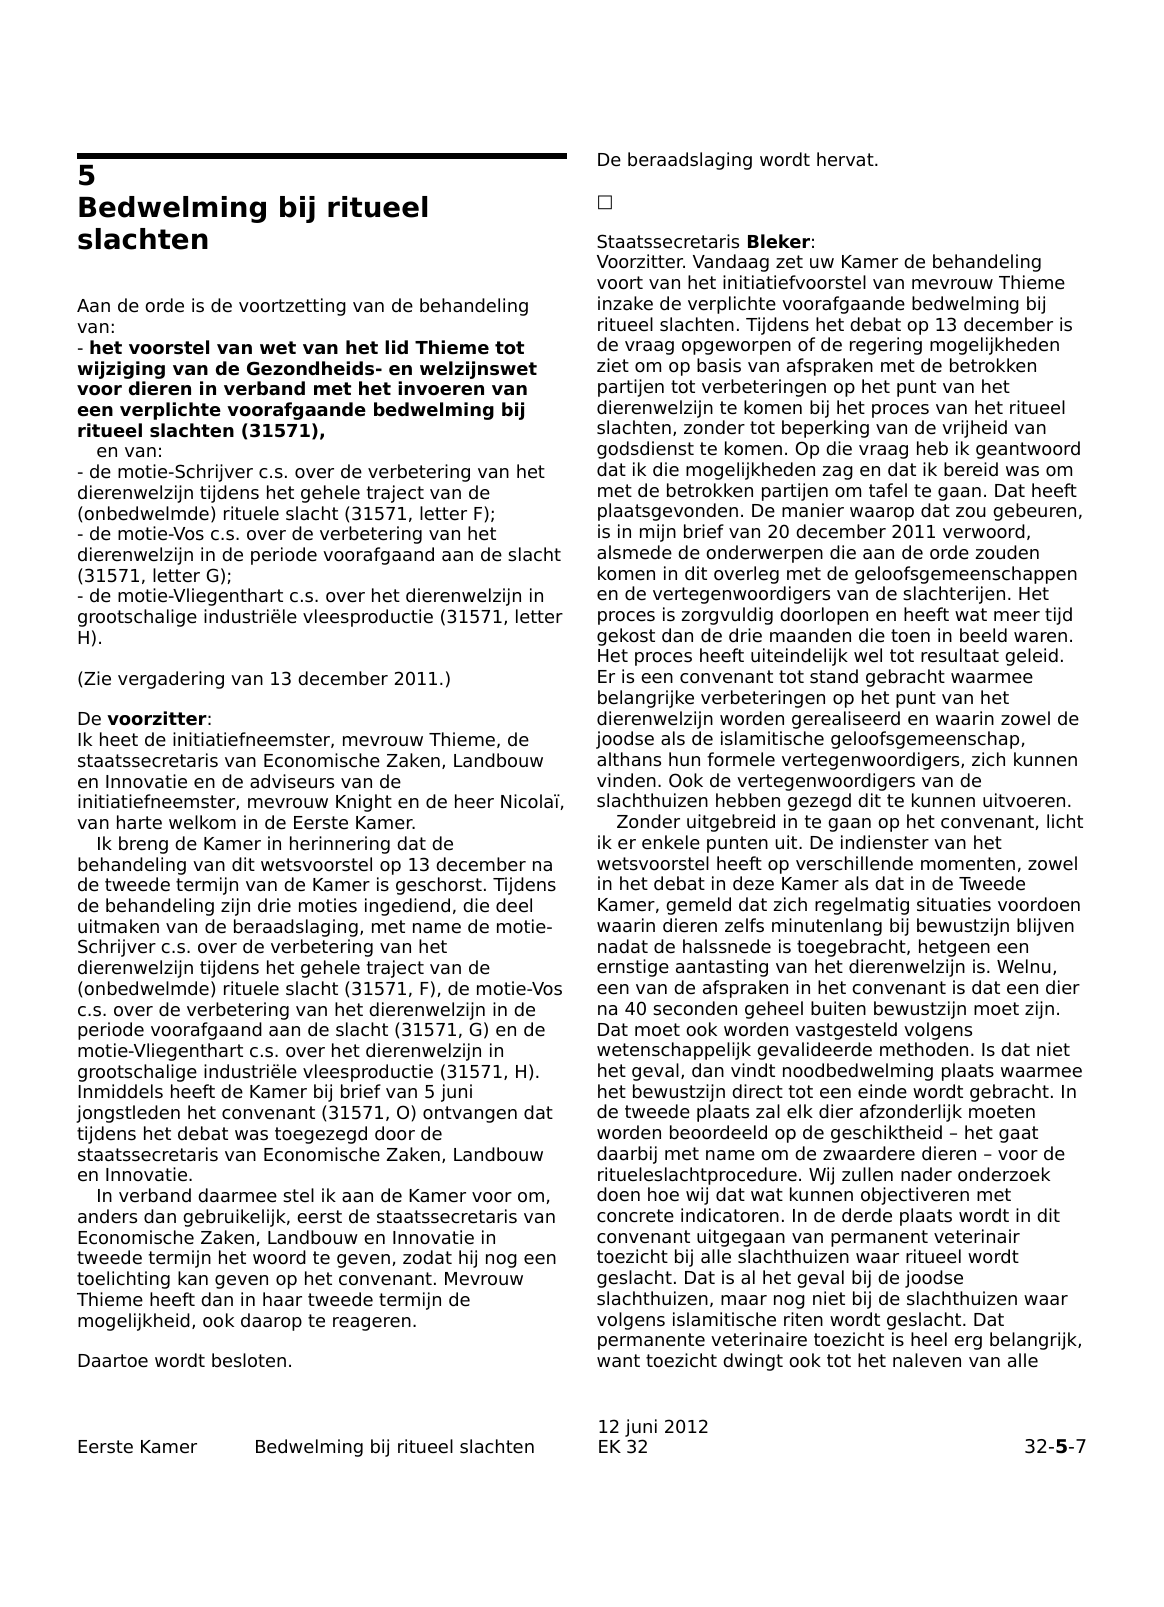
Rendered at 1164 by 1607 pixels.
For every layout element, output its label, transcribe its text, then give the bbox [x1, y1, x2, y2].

text In verband daarmee stel ik aan de Kamer voor om, anders dan gebruikelijk, eerst de staatssecretaris van Economische Zaken, Landbouw en Innovatie in tweede termijn het woord te geven, zodat hij nog een toelichting kan geven op het convenant. Mevrouw Thieme heeft dan in haar tweede termijn de mogelijkheid, ook daarop te reageren. [77, 1186, 567, 1331]
text □ [596, 191, 1087, 212]
text Staatssecretaris Bleker: [596, 232, 1087, 252]
text Voorzitter. Vandaag zet uw Kamer de behandeling voort van het initiatiefvoorstel van mevrouw Thieme inzake de verplichte voorafgaande bedwelming bij ritueel slachten. Tijdens het debat op 13 december is de vraag opgeworpen of de regering mogelijkheden ziet om op basis van afspraken met de betrokken partijen tot verbeteringen op het punt van het dierenwelzijn te komen bij het proces van het ritueel slachten, zonder tot beperking van de vrijheid van godsdienst te komen. Op die vraag heb ik geantwoord dat ik die mogelijkheden zag en dat ik bereid was om met de betrokken partijen om tafel te gaan. Dat heeft plaatsgevonden. De manier waarop dat zou gebeuren, is in mijn brief van 20 december 2011 verwoord, alsmede de onderwerpen die aan de orde zouden komen in dit overleg met de geloofsgemeenschappen en de vertegenwoordigers van de slachterijen. Het proces is zorgvuldig doorlopen en heeft wat meer tijd gekost dan de drie maanden die toen in beeld waren. Het proces heeft uiteindelijk wel tot resultaat geleid. Er is een convenant tot stand gebracht waarmee belangrijke verbeteringen op het punt van het dierenwelzijn worden gerealiseerd en waarin zowel de joodse als de islamitische geloofsgemeenschap, althans hun formele vertegenwoordigers, zich kunnen vinden. Ook de vertegenwoordigers van de slachthuizen hebben gezegd dit te kunnen uitvoeren. [596, 252, 1087, 812]
text Ik breng de Kamer in herinnering dat de behandeling van dit wetsvoorstel op 13 december na de tweede termijn van de Kamer is geschorst. Tijdens de behandeling zijn drie moties ingediend, die deel uitmaken van de beraadslaging, met name de motie-Schrijver c.s. over de verbetering van het dierenwelzijn tijdens het gehele traject van de (onbedwelmde) rituele slacht (31571, F), de motie-Vos c.s. over de verbetering van het dierenwelzijn in de periode voorafgaand aan de slacht (31571, G) en de motie-Vliegenthart c.s. over het dierenwelzijn in grootschalige industriële vleesproductie (31571, H). Inmiddels heeft de Kamer bij brief van 5 juni jongstleden het convenant (31571, O) ontvangen dat tijdens het debat was toegezegd door de staatssecretaris van Economische Zaken, Landbouw en Innovatie. [77, 834, 567, 1186]
text Ik heet de initiatiefneemster, mevrouw Thieme, de staatssecretaris van Economische Zaken, Landbouw en Innovatie en de adviseurs van de initiatiefneemster, mevrouw Knight en de heer Nicolaï, van harte welkom in de Eerste Kamer. [77, 730, 567, 834]
title 5 Bedwelming bij ritueel slachten [77, 159, 567, 256]
text - de motie-Vos c.s. over de verbetering van het dierenwelzijn in de periode voorafgaand aan de slacht (31571, letter G); [77, 524, 567, 586]
text - het voorstel van wet van het lid Thieme tot wijziging van de Gezondheids- en welzijnswet voor dieren in verband met het invoeren van een verplichte voorafgaande bedwelming bij ritueel slachten (31571), [77, 338, 567, 441]
text De voorzitter: [77, 709, 567, 730]
text Aan de orde is de voortzetting van de behandeling van: [77, 296, 567, 338]
text - de motie-Schrijver c.s. over de verbetering van het dierenwelzijn tijdens het gehele traject van de (onbedwelmde) rituele slacht (31571, letter F); [77, 462, 567, 524]
text - de motie-Vliegenthart c.s. over het dierenwelzijn in grootschalige industriële vleesproductie (31571, letter H). [77, 586, 567, 648]
text (Zie vergadering van 13 december 2011.) [77, 668, 567, 689]
text Zonder uitgebreid in te gaan op het convenant, licht ik er enkele punten uit. De indienster van het wetsvoorstel heeft op verschillende momenten, zowel in het debat in deze Kamer als dat in de Tweede Kamer, gemeld dat zich regelmatig situaties voordoen waarin dieren zelfs minutenlang bij bewustzijn blijven nadat de halssnede is toegebracht, hetgeen een ernstige aantasting van het dierenwelzijn is. Welnu, een van de afspraken in het convenant is dat een dier na 40 seconden geheel buiten bewustzijn moet zijn. Dat moet ook worden vastgesteld volgens wetenschappelijk gevalideerde methoden. Is dat niet het geval, dan vindt noodbedwelming plaats waarmee het bewustzijn direct tot een einde wordt gebracht. In de tweede plaats zal elk dier afzonderlijk moeten worden beoordeeld op de geschiktheid – het gaat daarbij met name om de zwaardere dieren – voor de ritueleslachtprocedure. Wij zullen nader onderzoek doen hoe wij dat wat kunnen objectiveren met concrete indicatoren. In de derde plaats wordt in dit convenant uitgegaan van permanent veterinair toezicht bij alle slachthuizen waar ritueel wordt geslacht. Dat is al het geval bij de joodse slachthuizen, maar nog niet bij de slachthuizen waar volgens islamitische riten wordt geslacht. Dat permanente veterinaire toezicht is heel erg belangrijk, want toezicht dwingt ook tot het naleven van alle [596, 812, 1087, 1372]
text De beraadslaging wordt hervat. [596, 150, 1087, 171]
text Daartoe wordt besloten. [77, 1351, 567, 1372]
text en van: [77, 441, 567, 462]
